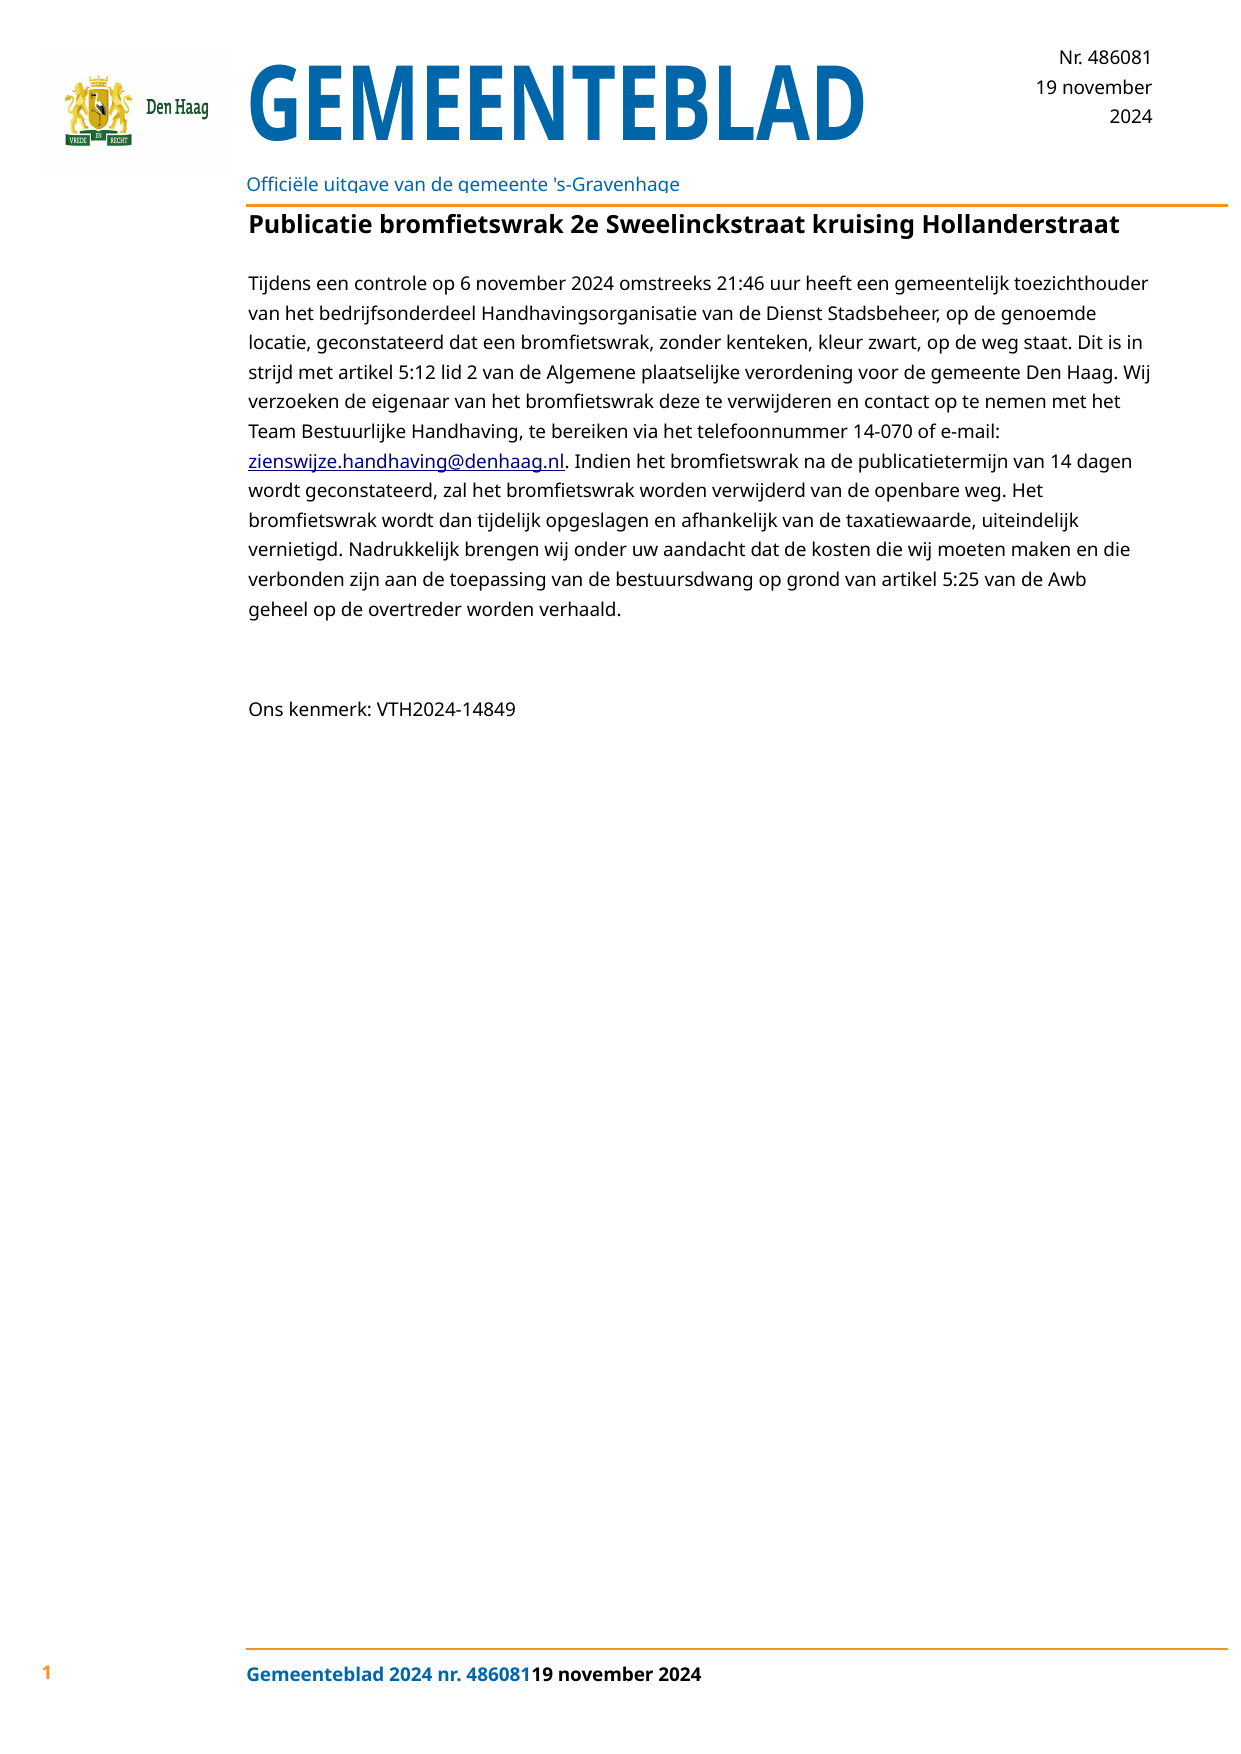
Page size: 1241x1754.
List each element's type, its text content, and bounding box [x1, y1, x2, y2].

text Ons kenmerk: VTH2024-14849 [248, 697, 1152, 722]
text Tijdens een controle op 6 november 2024 omstreeks 21:46 uur heeft een gemeentelijk toezichthouder van het bedrijfsonderdeel Handhavingsorganisatie van de Dienst Stadsbeheer, op de genoemde locatie, geconstateerd dat een bromfietswrak, zonder kenteken, kleur zwart, op de weg staat. Dit is in strijd met artikel 5:12 lid 2 van de Algemene plaatselijke verordening voor de gemeente Den Haag. Wij verzoeken de eigenaar van het bromfietswrak deze te verwijderen en contact op te nemen met het Team Bestuurlijke Handhaving, te bereiken via het telefoonnummer 14-070 of e-mail: zienswijze.handhaving@denhaag.nl. Indien het bromfietswrak na de publicatietermijn van 14 dagen wordt geconstateerd, zal het bromfietswrak worden verwijderd van de openbare weg. Het bromfietswrak wordt dan tijdelijk opgeslagen en afhankelijk van de taxatiewaarde, uiteindelijk vernietigd. Nadrukkelijk brengen wij onder uw aandacht dat de kosten die wij moeten maken en die verbonden zijn aan de toepassing van de bestuursdwang op grond van artikel 5:25 van de Awb geheel op de overtreder worden verhaald. [248, 270, 1152, 621]
text Publicatie bromfietswrak 2e Sweelinckstraat kruising Hollanderstraat [248, 207, 1152, 241]
picture [41, 47, 231, 172]
